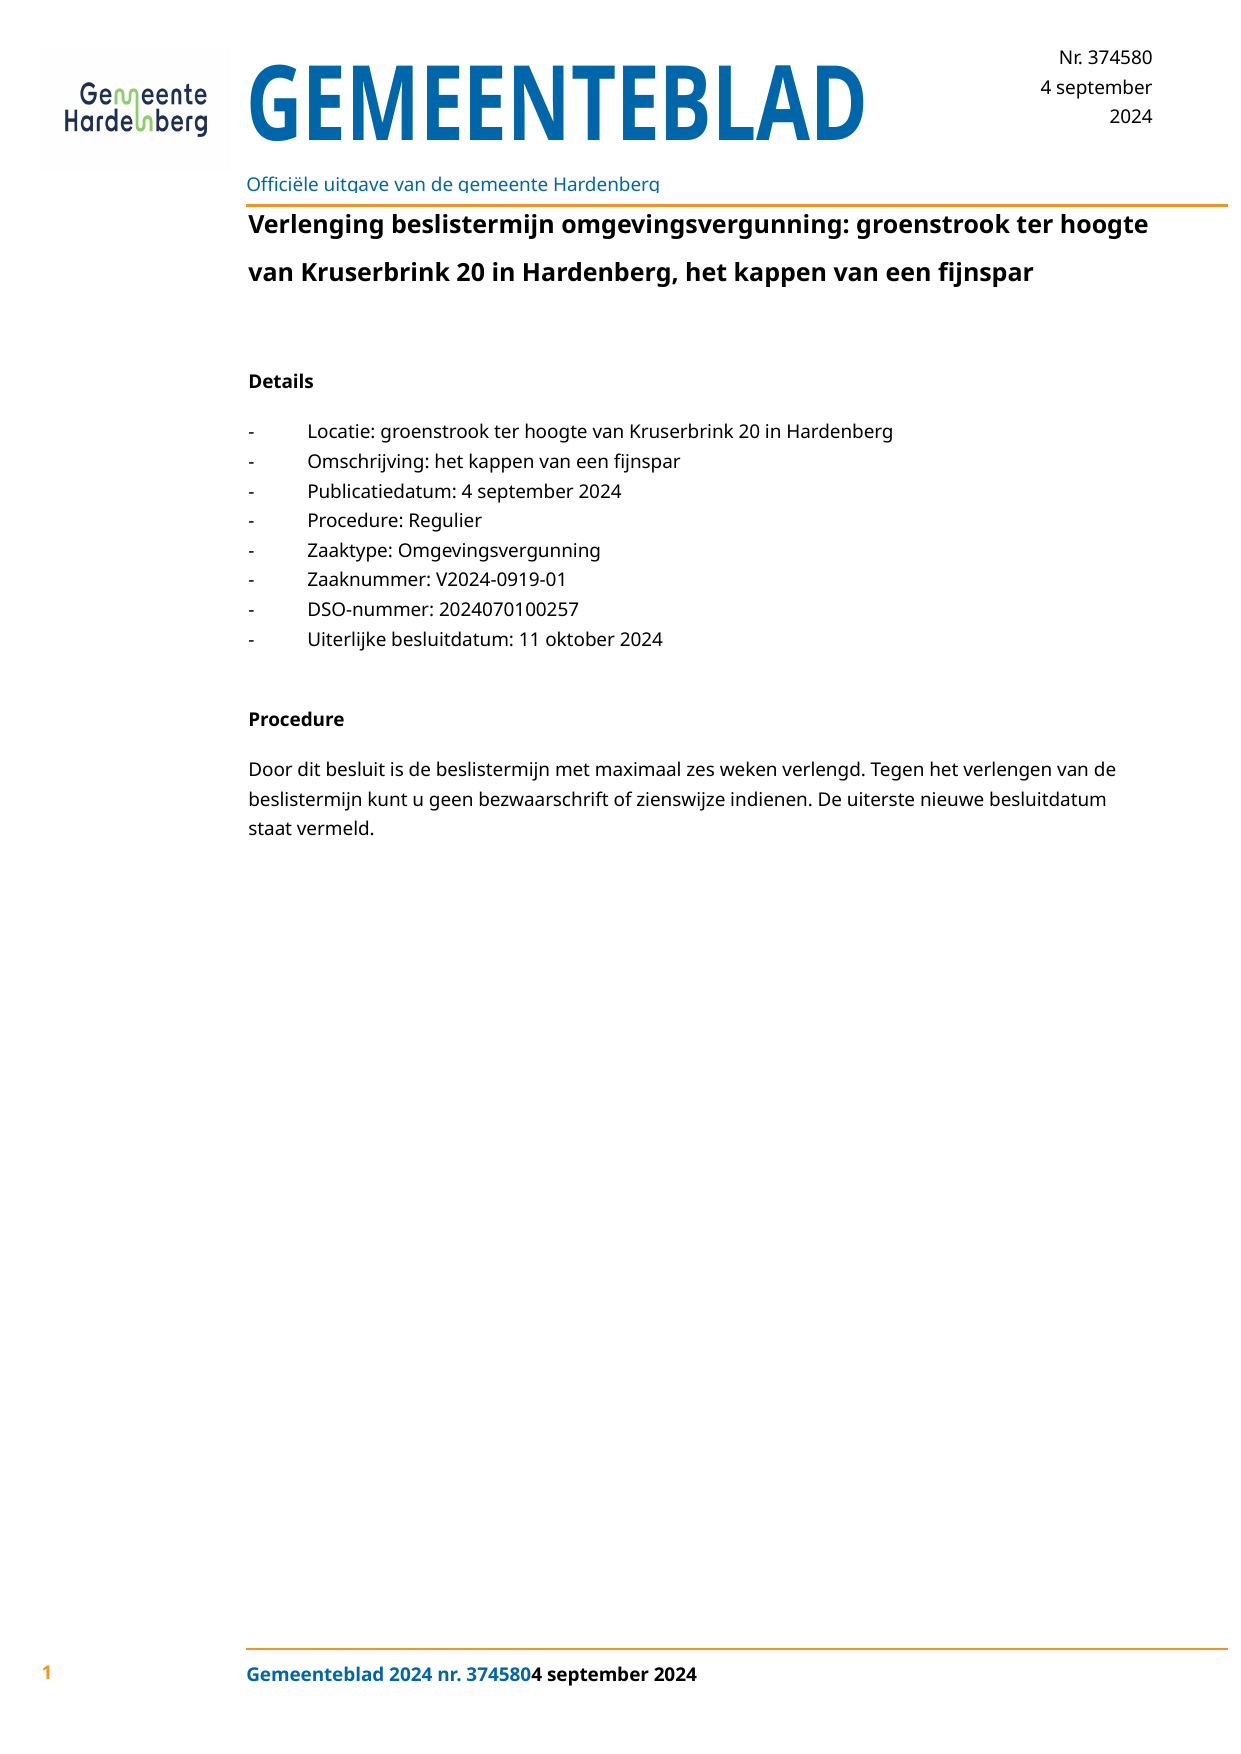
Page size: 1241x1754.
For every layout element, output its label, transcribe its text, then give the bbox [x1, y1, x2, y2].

list Omschrijving: het kappen van een fijnspar [248, 448, 1152, 474]
list Zaaknummer: V2024-0919-01 [248, 567, 1152, 592]
text Verlenging beslistermijn omgevingsvergunning: groenstrook ter hoogte van Kruserbrink 20 in Hardenberg, het kappen van een fijnspar [248, 207, 1152, 288]
text Door dit besluit is de beslistermijn met maximaal zes weken verlengd. Tegen het verlengen van de beslistermijn kunt u geen bezwaarschrift of zienswijze indienen. De uiterste nieuwe besluitdatum staat vermeld. [248, 756, 1152, 841]
picture [41, 47, 231, 172]
list DSO-nummer: 2024070100257 [248, 596, 1152, 622]
list Uiterlijke besluitdatum: 11 oktober 2024 [248, 626, 1152, 652]
list Locatie: groenstrook ter hoogte van Kruserbrink 20 in Hardenberg [248, 419, 1152, 444]
text Details [248, 368, 1152, 394]
list Procedure: Regulier [248, 507, 1152, 533]
list Zaaktype: Omgevingsvergunning [248, 537, 1152, 563]
list Publicatiedatum: 4 september 2024 [248, 478, 1152, 504]
text Procedure [248, 706, 1152, 732]
